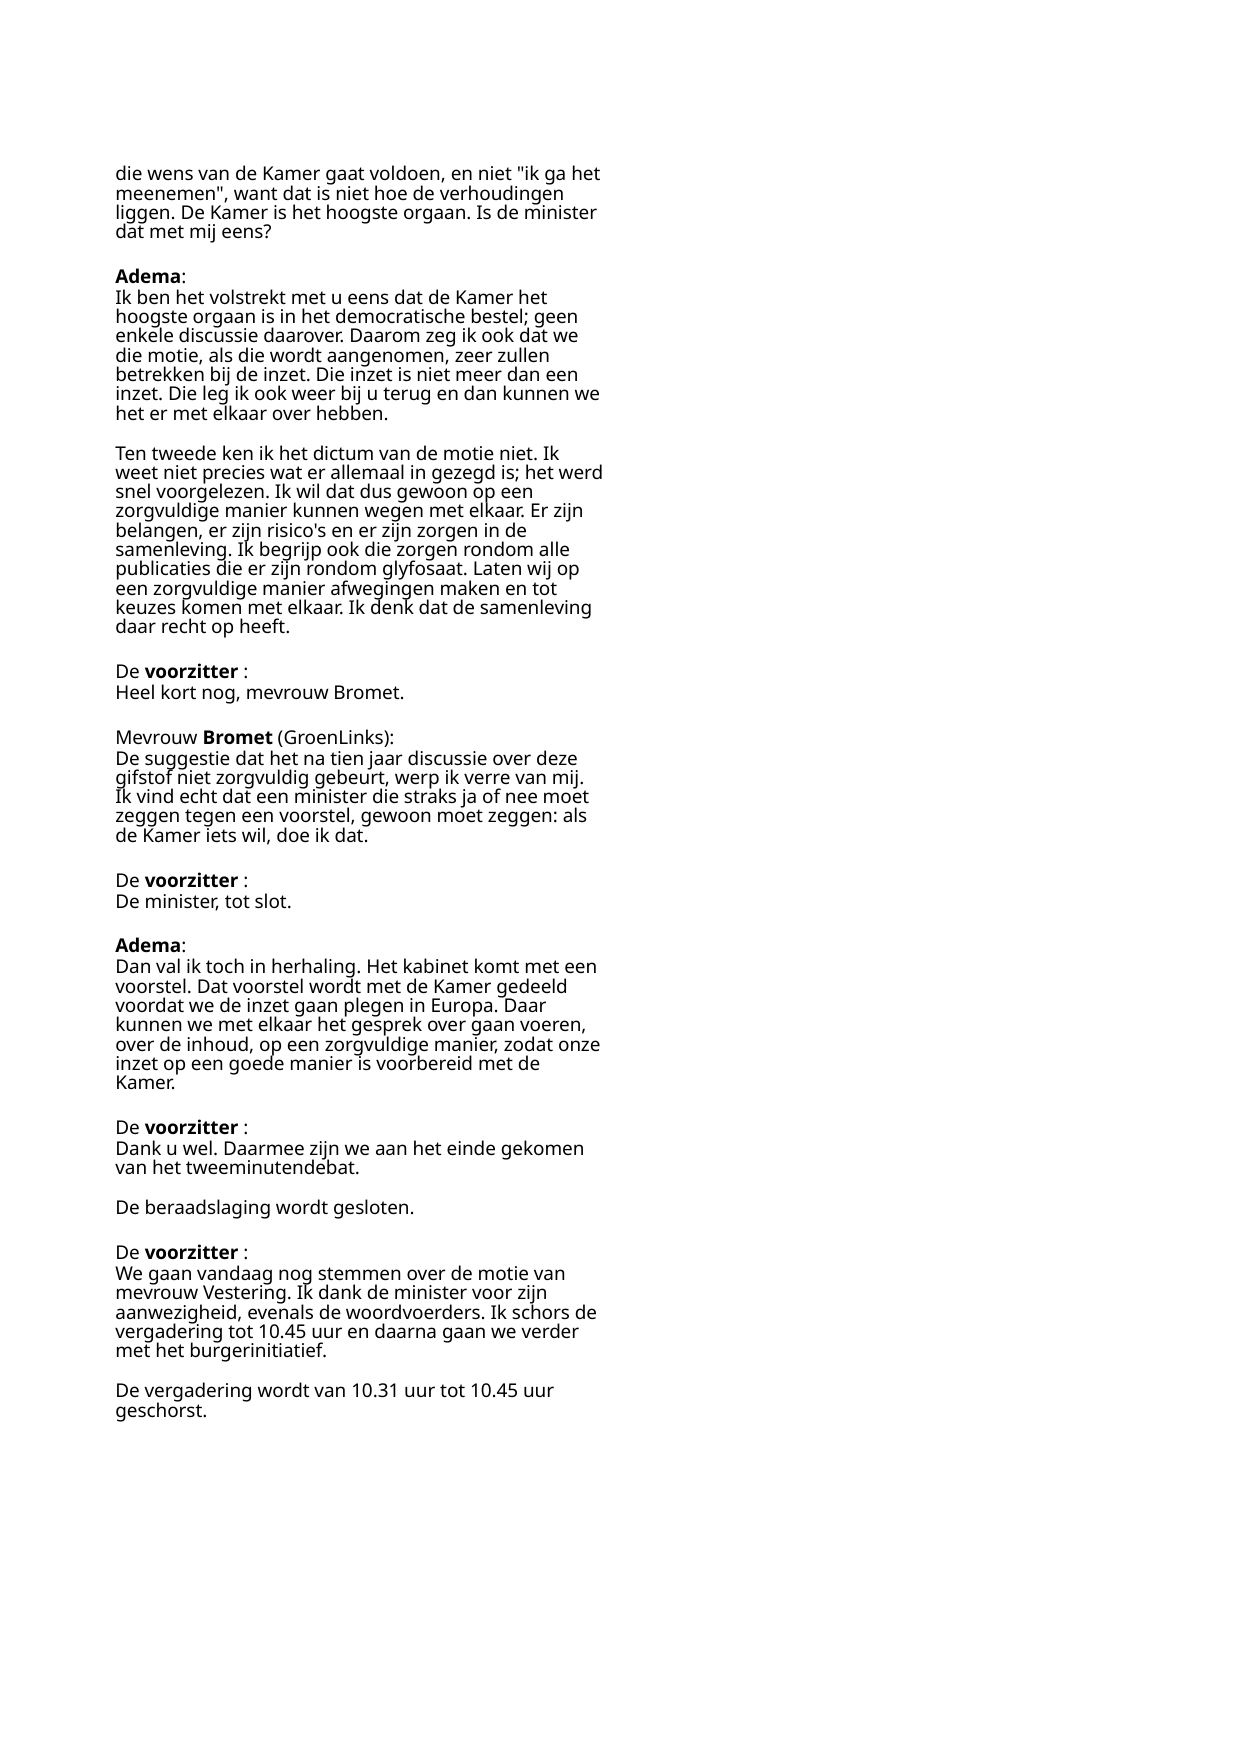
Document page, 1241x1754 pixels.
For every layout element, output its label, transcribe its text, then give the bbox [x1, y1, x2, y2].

text De suggestie dat het na tien jaar discussie over deze gifstof niet zorgvuldig gebeurt, werp ik verre van mij. Ik vind echt dat een minister die straks ja of nee moet zeggen tegen een voorstel, gewoon moet zeggen: als de Kamer iets wil, doe ik dat. [115, 750, 605, 846]
text De beraadslaging wordt gesloten. [115, 1199, 605, 1218]
text Ik ben het volstrekt met u eens dat de Kamer het hoogste orgaan is in het democratische bestel; geen enkele discussie daarover. Daarom zeg ik ook dat we die motie, als die wordt aangenomen, zeer zullen betrekken bij de inzet. Die inzet is niet meer dan een inzet. Die leg ik ook weer bij u terug en dan kunnen we het er met elkaar over hebben. [115, 289, 605, 424]
text De voorzitter : [115, 1114, 605, 1140]
text Dan val ik toch in herhaling. Het kabinet komt met een voorstel. Dat voorstel wordt met de Kamer gedeeld voordat we de inzet gaan plegen in Europa. Daar kunnen we met elkaar het gesprek over gaan voeren, over de inhoud, op een zorgvuldige manier, zodat onze inzet op een goede manier is voorbereid met de Kamer. [115, 958, 605, 1093]
text De voorzitter : [115, 1239, 605, 1265]
text De vergadering wordt van 10.31 uur tot 10.45 uur geschorst. [115, 1382, 605, 1421]
text De voorzitter : [115, 658, 605, 684]
text die wens van de Kamer gaat voldoen, en niet "ik ga het meenemen", want dat is niet hoe de verhoudingen liggen. De Kamer is het hoogste orgaan. Is de minister dat met mij eens? [115, 165, 605, 242]
text Heel kort nog, mevrouw Bromet. [115, 684, 605, 703]
text Adema: [115, 933, 605, 958]
text De minister, tot slot. [115, 893, 605, 912]
text Mevrouw Bromet (GroenLinks): [115, 724, 605, 750]
text Dank u wel. Daarmee zijn we aan het einde gekomen van het tweeminutendebat. [115, 1140, 605, 1178]
text Ten tweede ken ik het dictum van de motie niet. Ik weet niet precies wat er allemaal in gezegd is; het werd snel voorgelezen. Ik wil dat dus gewoon op een zorgvuldige manier kunnen wegen met elkaar. Er zijn belangen, er zijn risico's en er zijn zorgen in de samenleving. Ik begrijp ook die zorgen rondom alle publicaties die er zijn rondom glyfosaat. Laten wij op een zorgvuldige manier afwegingen maken en tot keuzes komen met elkaar. Ik denk dat de samenleving daar recht op heeft. [115, 444, 605, 637]
text We gaan vandaag nog stemmen over de motie van mevrouw Vestering. Ik dank de minister voor zijn aanwezigheid, evenals de woordvoerders. Ik schors de vergadering tot 10.45 uur en daarna gaan we verder met het burgerinitiatief. [115, 1265, 605, 1361]
text De voorzitter : [115, 867, 605, 893]
text Adema: [115, 263, 605, 289]
